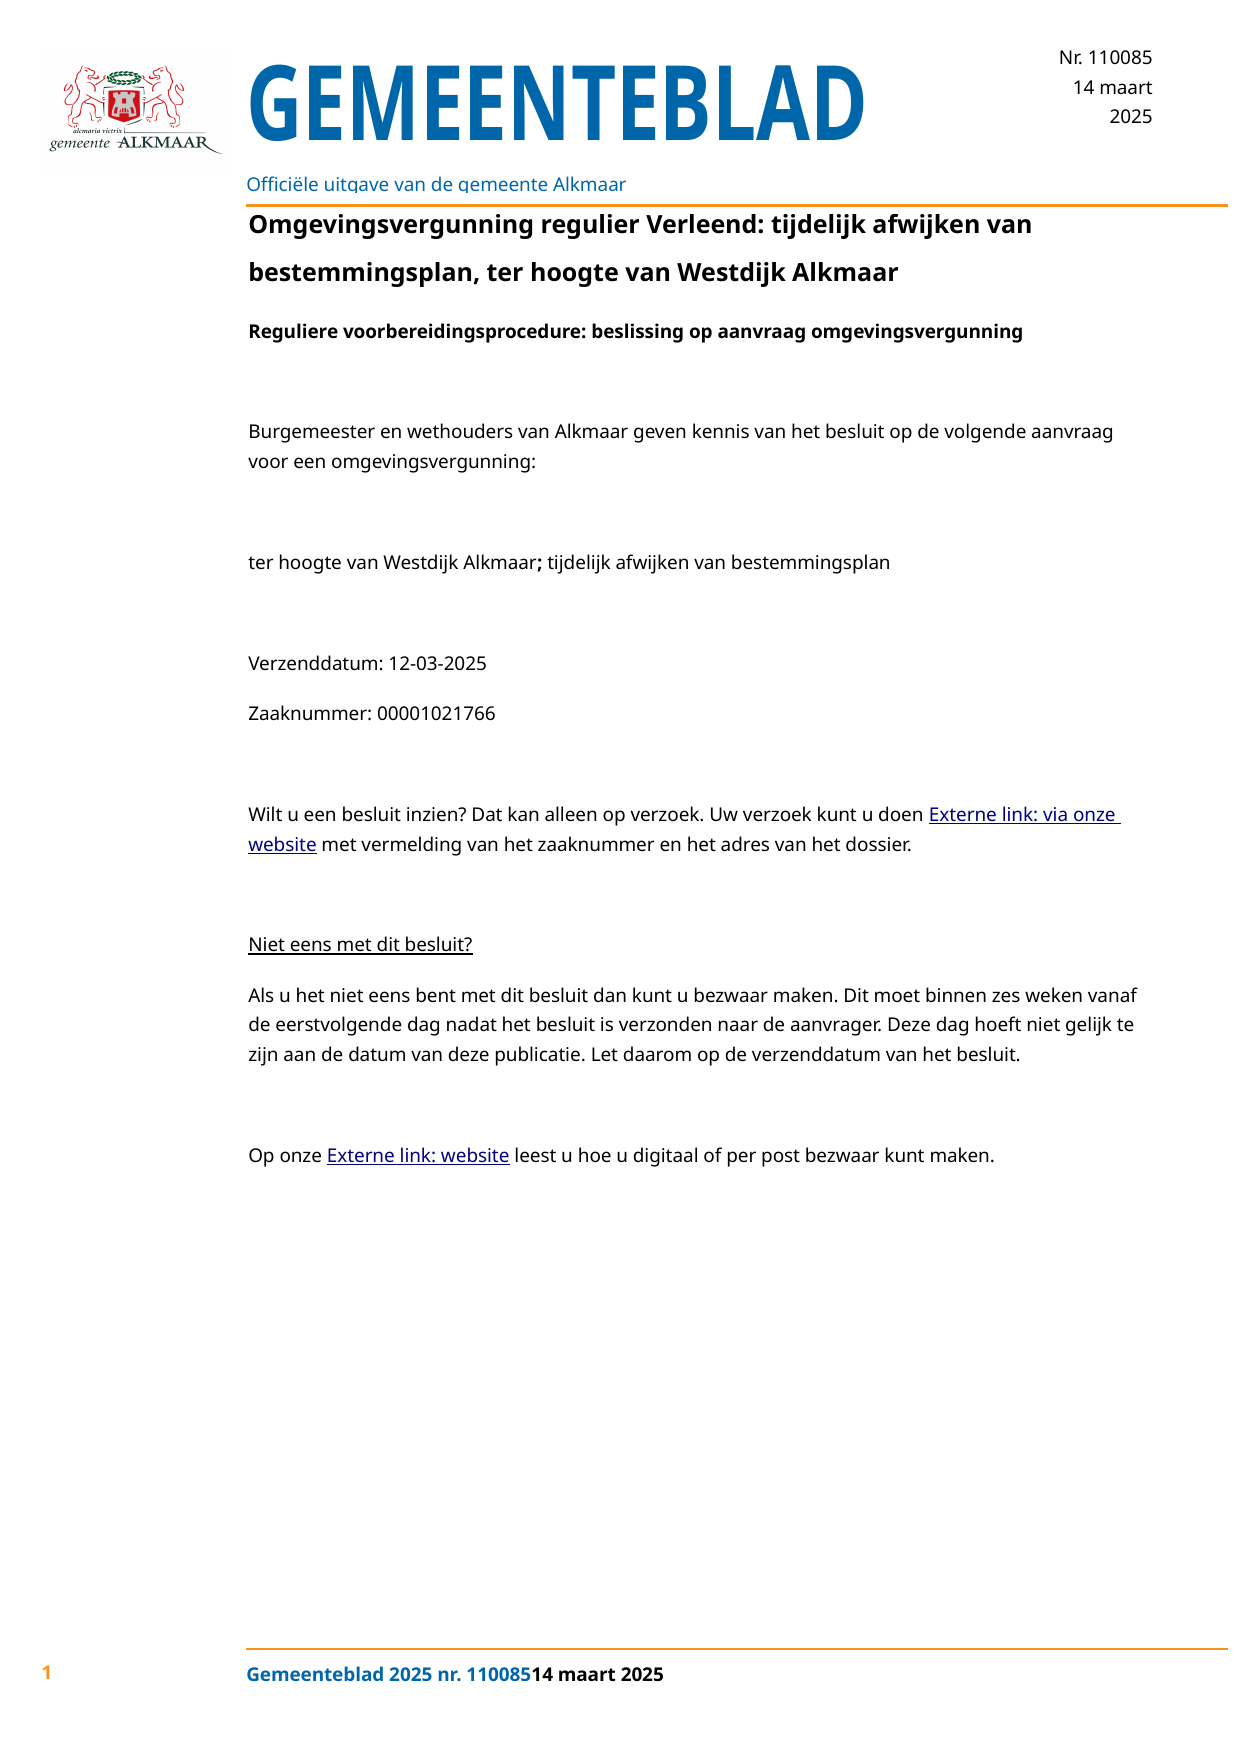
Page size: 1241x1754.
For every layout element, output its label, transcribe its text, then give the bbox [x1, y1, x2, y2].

text Wilt u een besluit inzien? Dat kan alleen op verzoek. Uw verzoek kunt u doen Externe link: via onze website met vermelding van het zaaknummer en het adres van het dossier. [248, 801, 1152, 857]
text ter hoogte van Westdijk Alkmaar; tijdelijk afwijken van bestemmingsplan [248, 549, 1152, 575]
text Verzenddatum: 12-03-2025 [248, 650, 1152, 676]
text Zaaknummer: 00001021766 [248, 700, 1152, 726]
text Op onze Externe link: website leest u hoe u digitaal of per post bezwaar kunt maken. [248, 1142, 1152, 1168]
text Burgemeester en wethouders van Alkmaar geven kennis van het besluit op de volgende aanvraag voor een omgevingsvergunning: [248, 419, 1152, 474]
text Niet eens met dit besluit? [248, 932, 1152, 957]
text Omgevingsvergunning regulier Verleend: tijdelijk afwijken van bestemmingsplan, ter hoogte van Westdijk Alkmaar [248, 207, 1152, 288]
text Reguliere voorbereidingsprocedure: beslissing op aanvraag omgevingsvergunning [248, 318, 1152, 344]
picture [41, 47, 231, 172]
text Als u het niet eens bent met dit besluit dan kunt u bezwaar maken. Dit moet binnen zes weken vanaf de eerstvolgende dag nadat het besluit is verzonden naar de aanvrager. Deze dag hoeft niet gelijk te zijn aan de datum van deze publicatie. Let daarom op de verzenddatum van het besluit. [248, 982, 1152, 1067]
